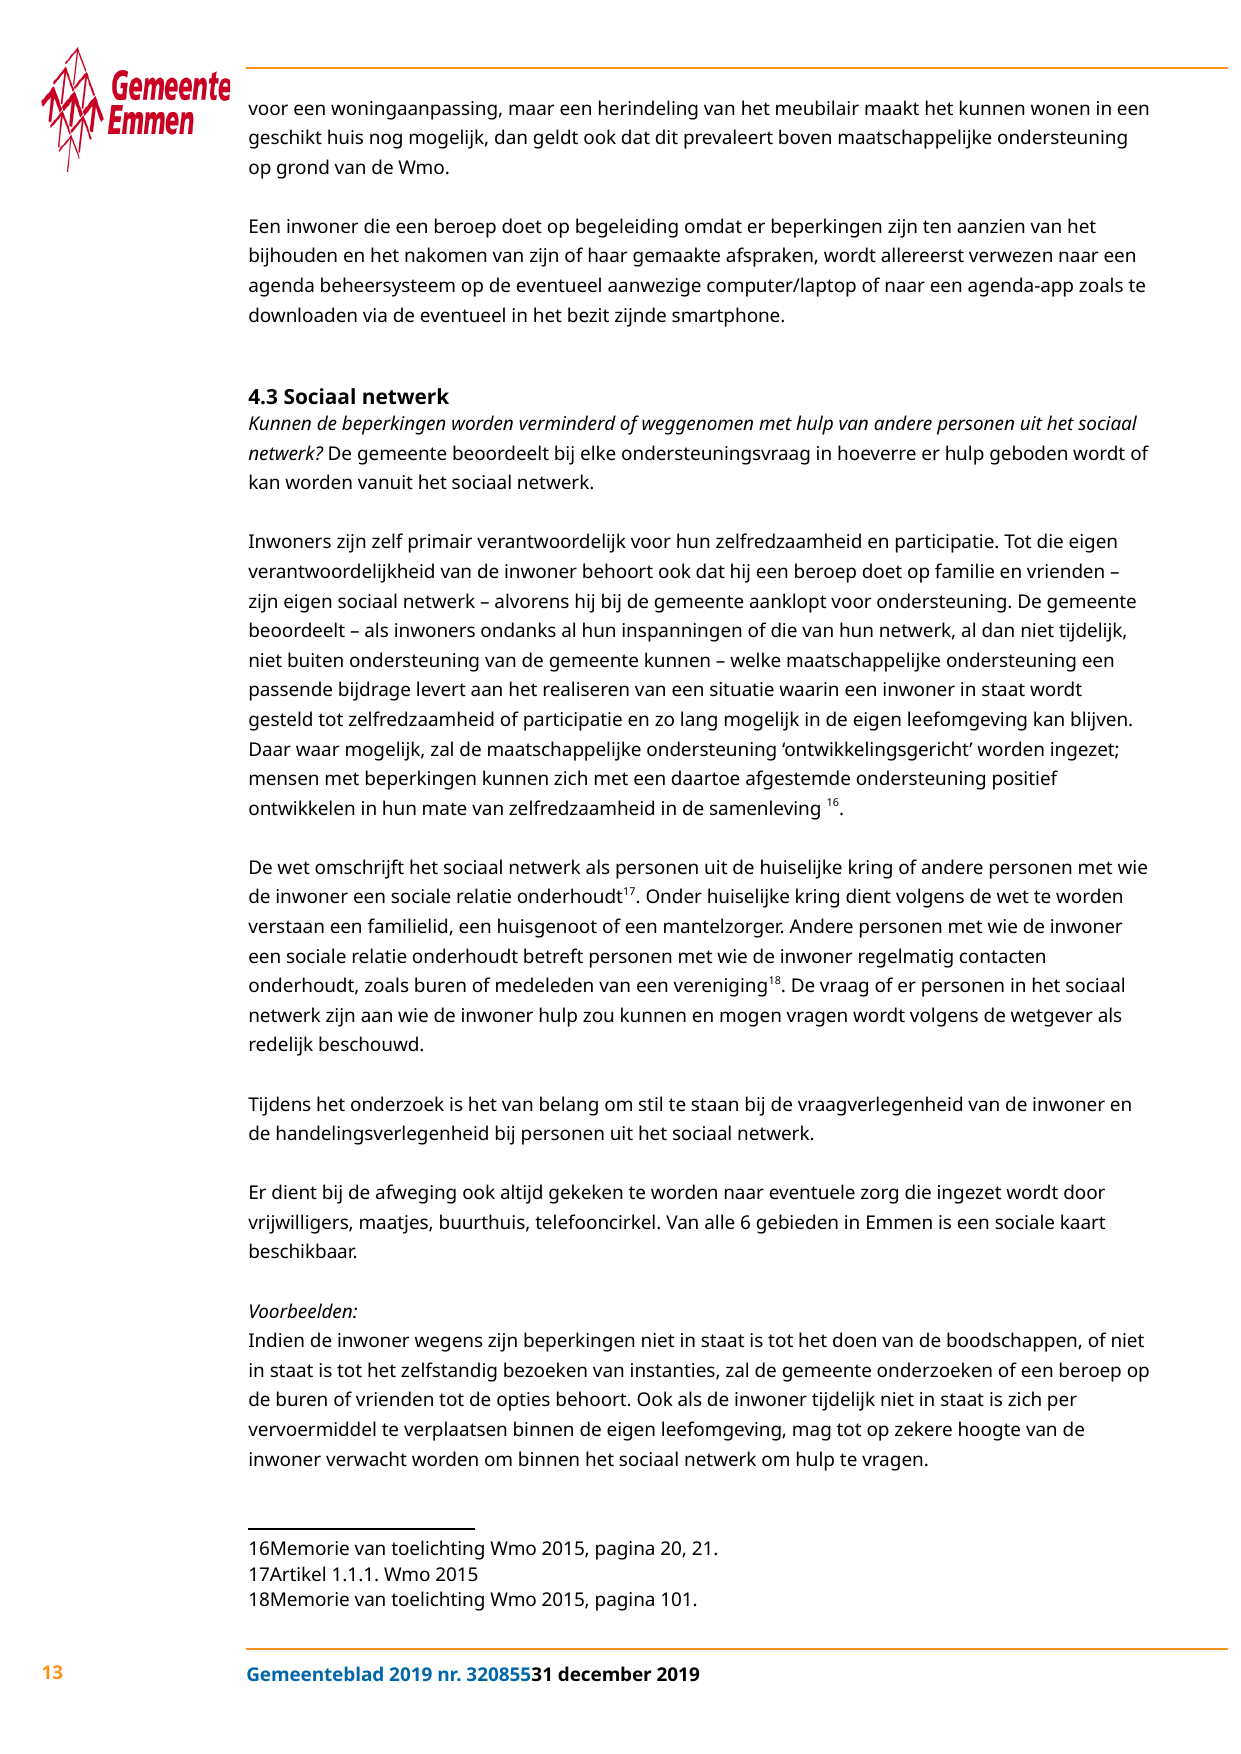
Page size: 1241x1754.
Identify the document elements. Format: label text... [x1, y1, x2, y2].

text Een inwoner die een beroep doet op begeleiding omdat er beperkingen zijn ten aanzien van het bijhouden en het nakomen van zijn of haar gemaakte afspraken, wordt allereerst verwezen naar een agenda beheersysteem op de eventueel aanwezige computer/laptop of naar een agenda-app zoals te downloaden via de eventueel in het bezit zijnde smartphone. [248, 213, 1152, 328]
text voor een woningaanpassing, maar een herindeling van het meubilair maakt het kunnen wonen in een geschikt huis nog mogelijk, dan geldt ook dat dit prevaleert boven maatschappelijke ondersteuning op grond van de Wmo. [248, 95, 1152, 180]
text De wet omschrijft het sociaal netwerk als personen uit de huiselijke kring of andere personen met wie de inwoner een sociale relatie onderhoudt. Onder huiselijke kring dient volgens de wet te worden verstaan een familielid, een huisgenoot of een mantelzorger. Andere personen met wie de inwoner een sociale relatie onderhoudt betreft personen met wie de inwoner regelmatig contacten onderhoudt, zoals buren of medeleden van een vereniging. De vraag of er personen in het sociaal netwerk zijn aan wie de inwoner hulp zou kunnen en mogen vragen wordt volgens de wetgever als redelijk beschouwd. [248, 854, 1152, 1057]
text 4.3 Sociaal netwerk [248, 382, 1152, 410]
text Er dient bij de afweging ook altijd gekeken te worden naar eventuele zorg die ingezet wordt door vrijwilligers, maatjes, buurthuis, telefooncirkel. Van alle 6 gebieden in Emmen is een sociale kaart beschikbaar. [248, 1179, 1152, 1264]
text Voorbeelden: [248, 1298, 1152, 1323]
text Kunnen de beperkingen worden verminderd of weggenomen met hulp van andere personen uit het sociaal netwerk? De gemeente beoordeelt bij elke ondersteuningsvraag in hoeverre er hulp geboden wordt of kan worden vanuit het sociaal netwerk. [248, 410, 1152, 495]
text Tijdens het onderzoek is het van belang om stil te staan bij de vraagverlegenheid van de inwoner en de handelingsverlegenheid bij personen uit het sociaal netwerk. [248, 1091, 1152, 1146]
text Memorie van toelichting Wmo 2015, pagina 101. [248, 1586, 1152, 1612]
text Indien de inwoner wegens zijn beperkingen niet in staat is tot het doen van de boodschappen, of niet in staat is tot het zelfstandig bezoeken van instanties, zal de gemeente onderzoeken of een beroep op de buren of vrienden tot de opties behoort. Ook als de inwoner tijdelijk niet in staat is zich per vervoermiddel te verplaatsen binnen de eigen leefomgeving, mag tot op zekere hoogte van de inwoner verwacht worden om binnen het sociaal netwerk om hulp te vragen. [248, 1327, 1152, 1471]
picture [41, 47, 231, 172]
text Memorie van toelichting Wmo 2015, pagina 20, 21. [248, 1535, 1152, 1561]
text Artikel 1.1.1. Wmo 2015 [248, 1561, 1152, 1586]
text Inwoners zijn zelf primair verantwoordelijk voor hun zelfredzaamheid en participatie. Tot die eigen verantwoordelijkheid van de inwoner behoort ook dat hij een beroep doet op familie en vrienden – zijn eigen sociaal netwerk – alvorens hij bij de gemeente aanklopt voor ondersteuning. De gemeente beoordeelt – als inwoners ondanks al hun inspanningen of die van hun netwerk, al dan niet tijdelijk, niet buiten ondersteuning van de gemeente kunnen – welke maatschappelijke ondersteuning een passende bijdrage levert aan het realiseren van een situatie waarin een inwoner in staat wordt gesteld tot zelfredzaamheid of participatie en zo lang mogelijk in de eigen leefomgeving kan blijven. Daar waar mogelijk, zal de maatschappelijke ondersteuning ‘ontwikkelingsgericht’ worden ingezet; mensen met beperkingen kunnen zich met een daartoe afgestemde ondersteuning positief ontwikkelen in hun mate van zelfredzaamheid in de samenleving . [248, 529, 1152, 821]
